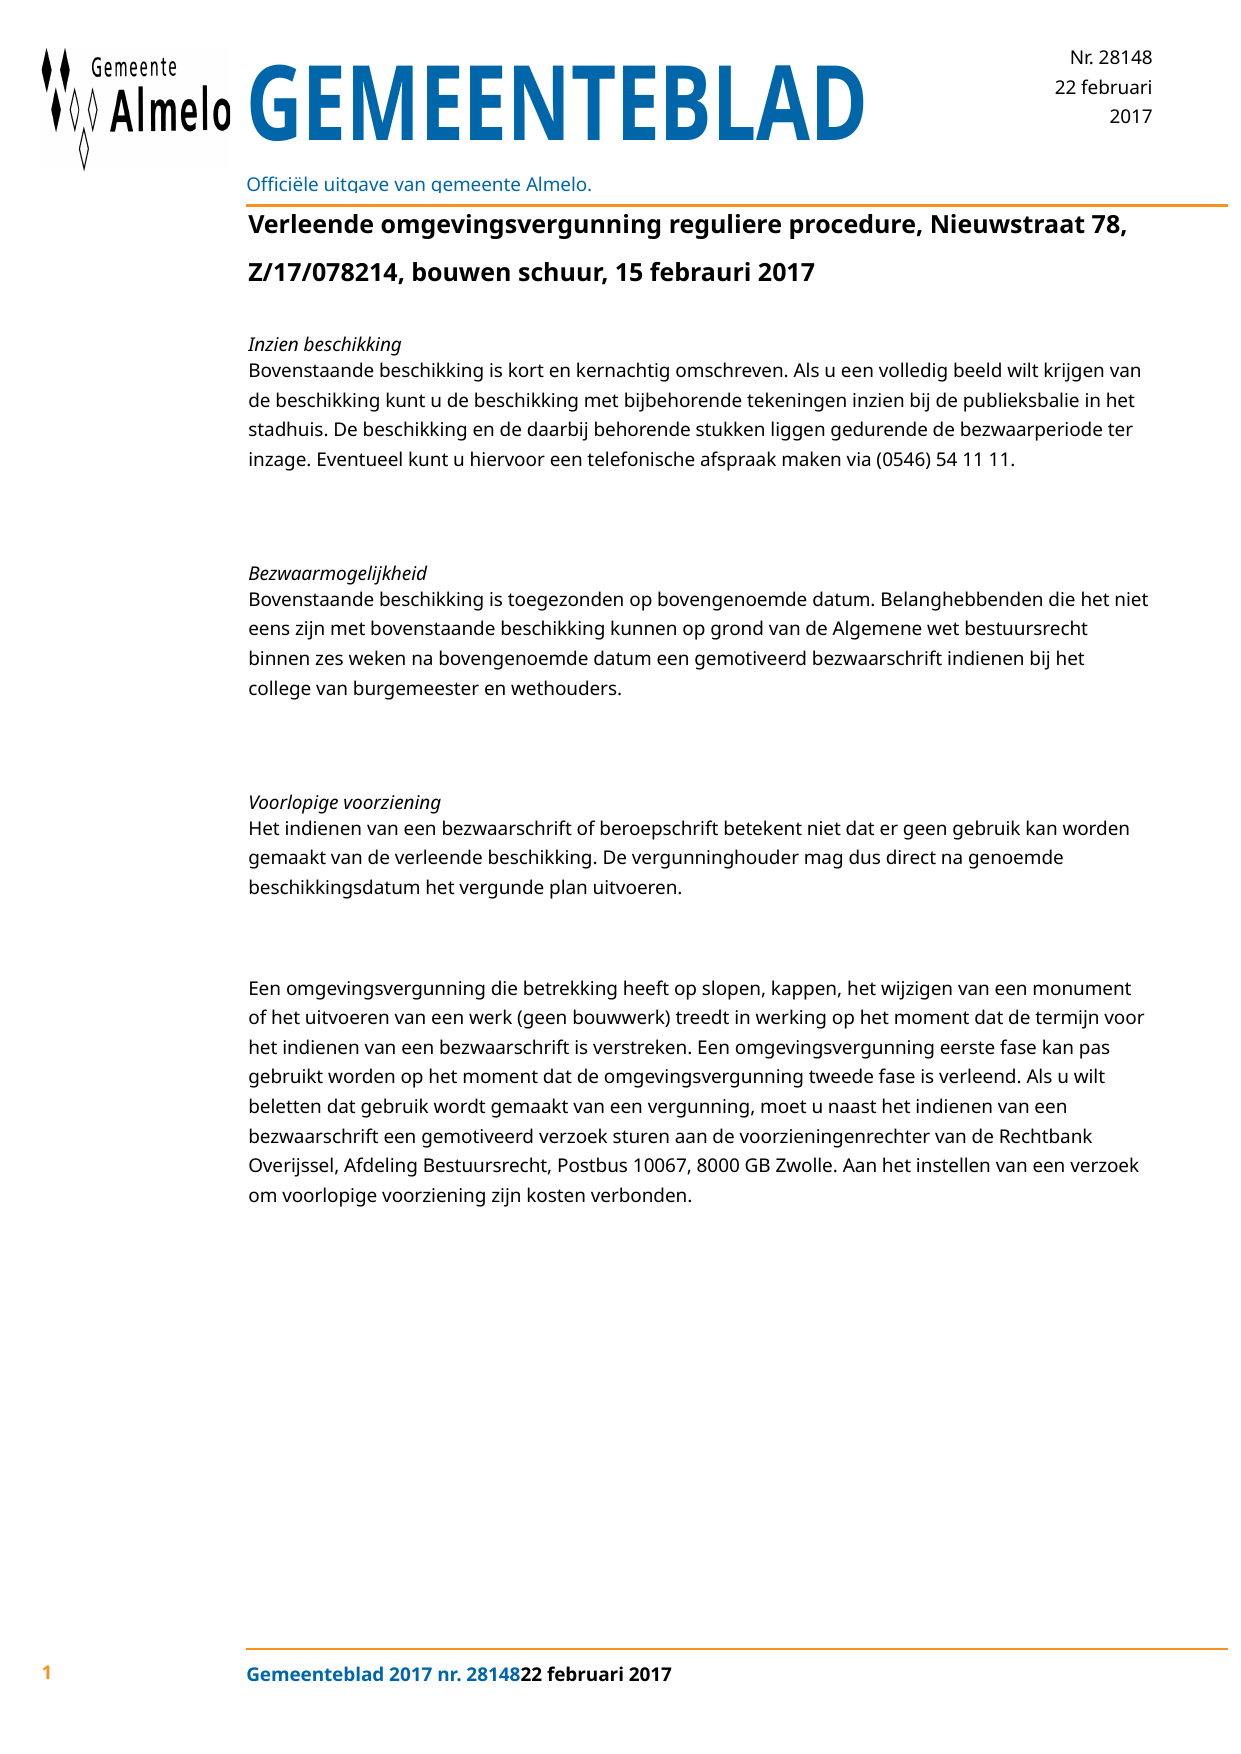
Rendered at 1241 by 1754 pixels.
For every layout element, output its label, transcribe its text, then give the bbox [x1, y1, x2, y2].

text Een omgevingsvergunning die betrekking heeft op slopen, kappen, het wijzigen van een monument of het uitvoeren van een werk (geen bouwwerk) treedt in werking op het moment dat de termijn voor het indienen van een bezwaarschrift is verstreken. Een omgevingsvergunning eerste fase kan pas gebruikt worden op het moment dat de omgevingsvergunning tweede fase is verleend. Als u wilt beletten dat gebruik wordt gemaakt van een vergunning, moet u naast het indienen van een bezwaarschrift een gemotiveerd verzoek sturen aan de voorzieningenrechter van de Rechtbank Overijssel, Afdeling Bestuursrecht, Postbus 10067, 8000 GB Zwolle. Aan het instellen van een verzoek om voorlopige voorziening zijn kosten verbonden. [248, 975, 1152, 1208]
text Bovenstaande beschikking is kort en kernachtig omschreven. Als u een volledig beeld wilt krijgen van de beschikking kunt u de beschikking met bijbehorende tekeningen inzien bij de publieksbalie in het stadhuis. De beschikking en de daarbij behorende stukken liggen gedurende de bezwaarperiode ter inzage. Eventueel kunt u hiervoor een telefonische afspraak maken via (0546) 54 11 11. [248, 357, 1152, 472]
text Bezwaarmogelijkheid [248, 560, 1152, 586]
picture [41, 47, 231, 172]
text Het indienen van een bezwaarschrift of beroepschrift betekent niet dat er geen gebruik kan worden gemaakt van de verleende beschikking. De vergunninghouder mag dus direct na genoemde beschikkingsdatum het vergunde plan uitvoeren. [248, 815, 1152, 900]
text Inzien beschikking [248, 331, 1152, 357]
text Bovenstaande beschikking is toegezonden op bovengenoemde datum. Belanghebbenden die het niet eens zijn met bovenstaande beschikking kunnen op grond van de Algemene wet bestuursrecht binnen zes weken na bovengenoemde datum een gemotiveerd bezwaarschrift indienen bij het college van burgemeester en wethouders. [248, 586, 1152, 701]
text Verleende omgevingsvergunning reguliere procedure, Nieuwstraat 78, Z/17/078214, bouwen schuur, 15 febrauri 2017 [248, 207, 1152, 288]
text Voorlopige voorziening [248, 789, 1152, 815]
